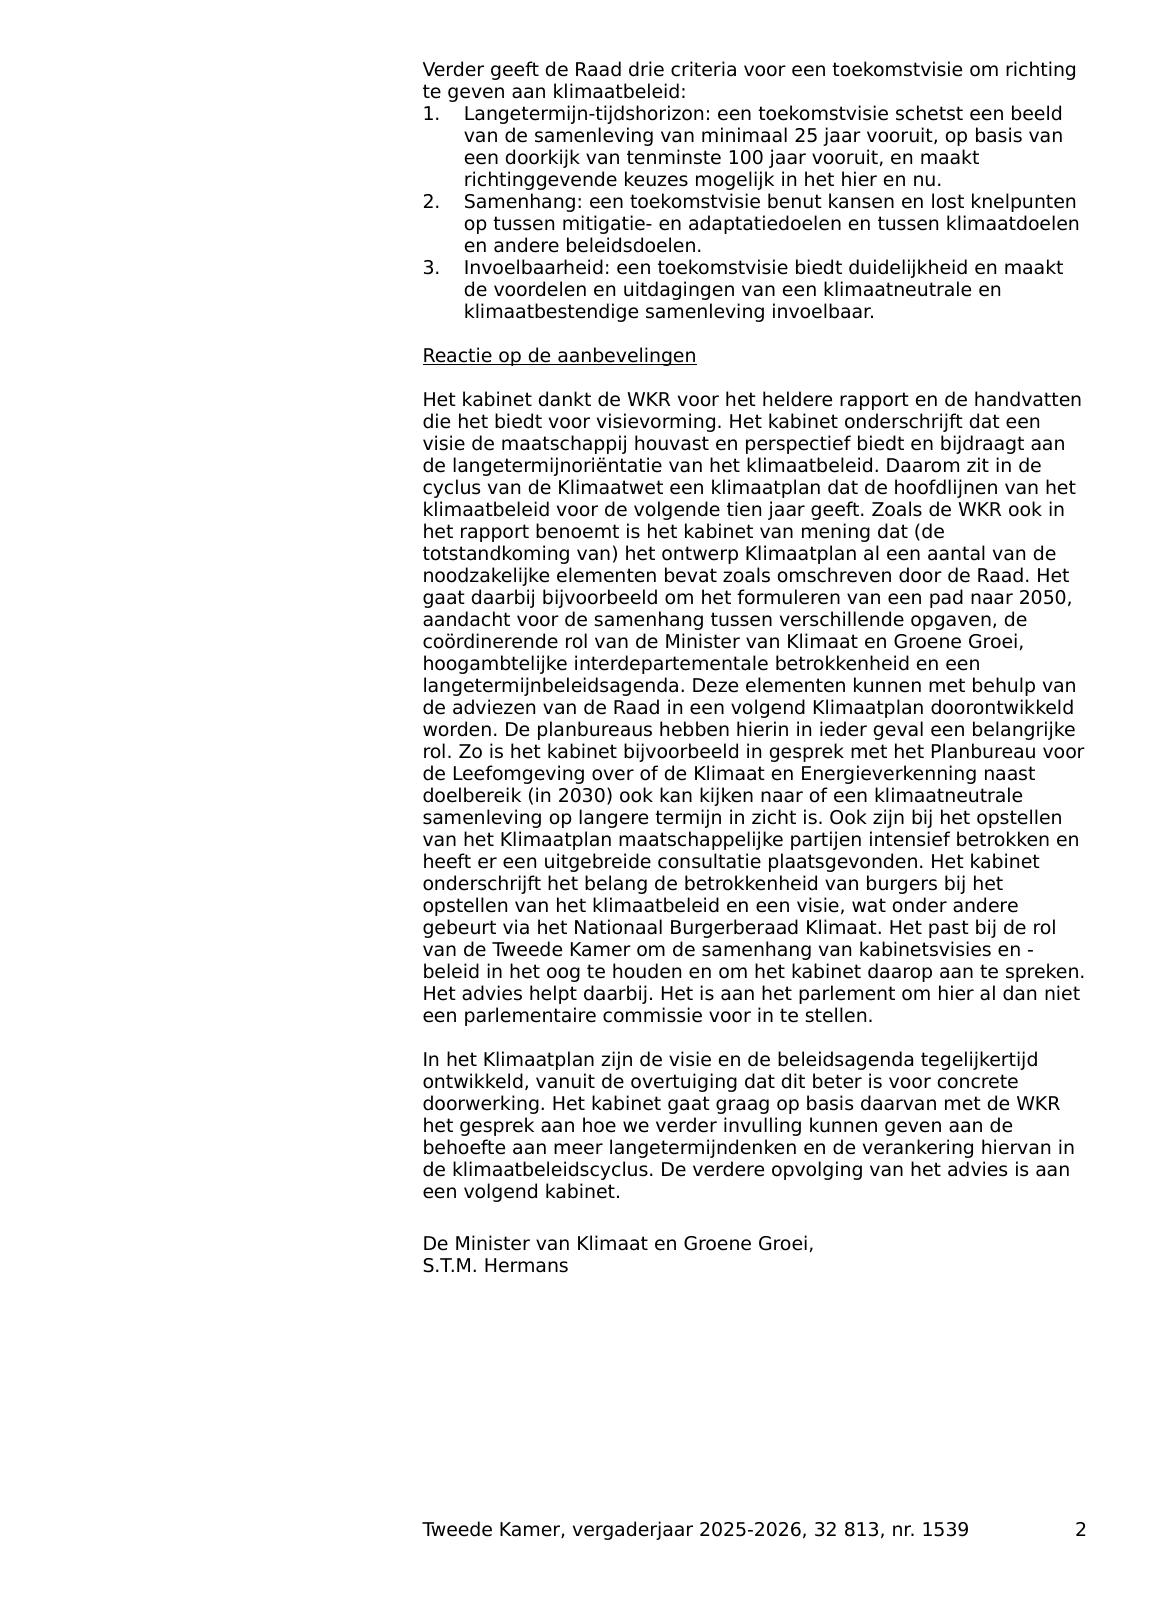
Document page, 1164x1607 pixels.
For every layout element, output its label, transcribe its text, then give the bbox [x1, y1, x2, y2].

text 2. Samenhang: een toekomstvisie benut kansen en lost knelpunten op tussen mitigatie- en adaptatiedoelen en tussen klimaatdoelen en andere beleidsdoelen. [422, 191, 1087, 257]
text 3. Invoelbaarheid: een toekomstvisie biedt duidelijkheid en maakt de voordelen en uitdagingen van een klimaatneutrale en klimaatbestendige samenleving invoelbaar. [422, 257, 1087, 323]
text In het Klimaatplan zijn de visie en de beleidsagenda tegelijkertijd ontwikkeld, vanuit de overtuiging dat dit beter is voor concrete doorwerking. Het kabinet gaat graag op basis daarvan met de WKR het gesprek aan hoe we verder invulling kunnen geven aan de behoefte aan meer langetermijndenken en de verankering hiervan in de klimaatbeleidscyclus. De verdere opvolging van het advies is aan een volgend kabinet. [422, 1049, 1087, 1203]
text De Minister van Klimaat en Groene Groei, S.T.M. Hermans [422, 1233, 1087, 1277]
text 1. Langetermijn-tijdshorizon: een toekomstvisie schetst een beeld van de samenleving van minimaal 25 jaar vooruit, op basis van een doorkijk van tenminste 100 jaar vooruit, en maakt richtinggevende keuzes mogelijk in het hier en nu. [422, 103, 1087, 191]
text Verder geeft de Raad drie criteria voor een toekomstvisie om richting te geven aan klimaatbeleid: [422, 59, 1087, 103]
text Het kabinet dankt de WKR voor het heldere rapport en de handvatten die het biedt voor visievorming. Het kabinet onderschrijft dat een visie de maatschappij houvast en perspectief biedt en bijdraagt aan de langetermijnoriëntatie van het klimaatbeleid. Daarom zit in de cyclus van de Klimaatwet een klimaatplan dat de hoofdlijnen van het klimaatbeleid voor de volgende tien jaar geeft. Zoals de WKR ook in het rapport benoemt is het kabinet van mening dat (de totstandkoming van) het ontwerp Klimaatplan al een aantal van de noodzakelijke elementen bevat zoals omschreven door de Raad. Het gaat daarbij bijvoorbeeld om het formuleren van een pad naar 2050, aandacht voor de samenhang tussen verschillende opgaven, de coördinerende rol van de Minister van Klimaat en Groene Groei, hoogambtelijke interdepartementale betrokkenheid en een langetermijnbeleidsagenda. Deze elementen kunnen met behulp van de adviezen van de Raad in een volgend Klimaatplan doorontwikkeld worden. De planbureaus hebben hierin in ieder geval een belangrijke rol. Zo is het kabinet bijvoorbeeld in gesprek met het Planbureau voor de Leefomgeving over of de Klimaat en Energieverkenning naast doelbereik (in 2030) ook kan kijken naar of een klimaatneutrale samenleving op langere termijn in zicht is. Ook zijn bij het opstellen van het Klimaatplan maatschappelijke partijen intensief betrokken en heeft er een uitgebreide consultatie plaatsgevonden. Het kabinet onderschrijft het belang de betrokkenheid van burgers bij het opstellen van het klimaatbeleid en een visie, wat onder andere gebeurt via het Nationaal Burgerberaad Klimaat. Het past bij de rol van de Tweede Kamer om de samenhang van kabinetsvisies en -beleid in het oog te houden en om het kabinet daarop aan te spreken. Het advies helpt daarbij. Het is aan het parlement om hier al dan niet een parlementaire commissie voor in te stellen. [422, 389, 1087, 1027]
subtitle Reactie op de aanbevelingen [422, 345, 1087, 367]
